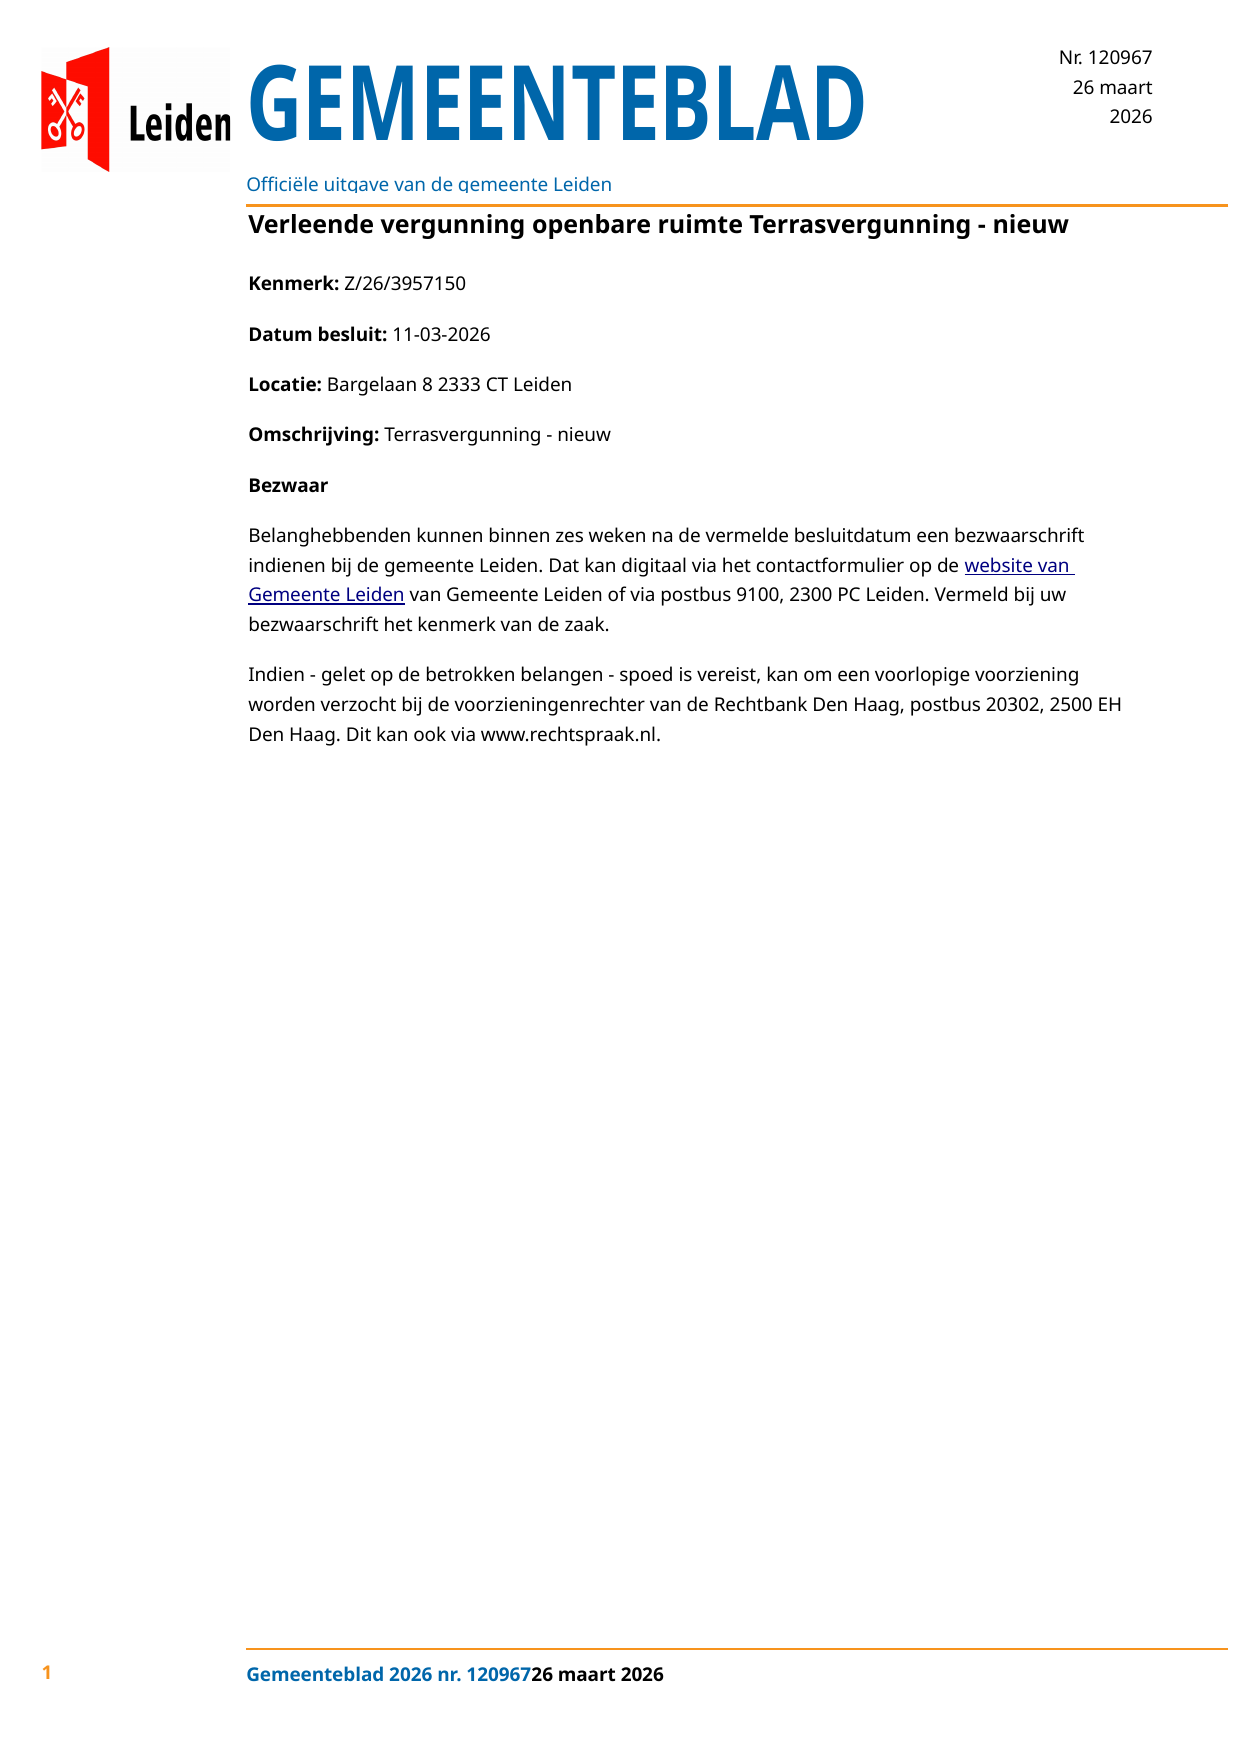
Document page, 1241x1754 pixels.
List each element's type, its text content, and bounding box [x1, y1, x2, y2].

text Verleende vergunning openbare ruimte Terrasvergunning - nieuw [248, 207, 1152, 241]
text Datum besluit: 11-03-2026 [248, 321, 1152, 346]
text Indien - gelet op de betrokken belangen - spoed is vereist, kan om een voorlopige voorziening worden verzocht bij de voorzieningenrechter van de Rechtbank Den Haag, postbus 20302, 2500 EH Den Haag. Dit kan ook via www.rechtspraak.nl. [248, 662, 1152, 746]
text Locatie: Bargelaan 8 2333 CT Leiden [248, 371, 1152, 397]
text Kenmerk: Z/26/3957150 [248, 270, 1152, 296]
picture [41, 47, 231, 172]
text Bezwaar [248, 472, 1152, 498]
text Belanghebbenden kunnen binnen zes weken na de vermelde besluitdatum een bezwaarschrift indienen bij de gemeente Leiden. Dat kan digitaal via het contactformulier op de website van Gemeente Leiden van Gemeente Leiden of via postbus 9100, 2300 PC Leiden. Vermeld bij uw bezwaarschrift het kenmerk van de zaak. [248, 522, 1152, 637]
text Omschrijving: Terrasvergunning - nieuw [248, 422, 1152, 447]
